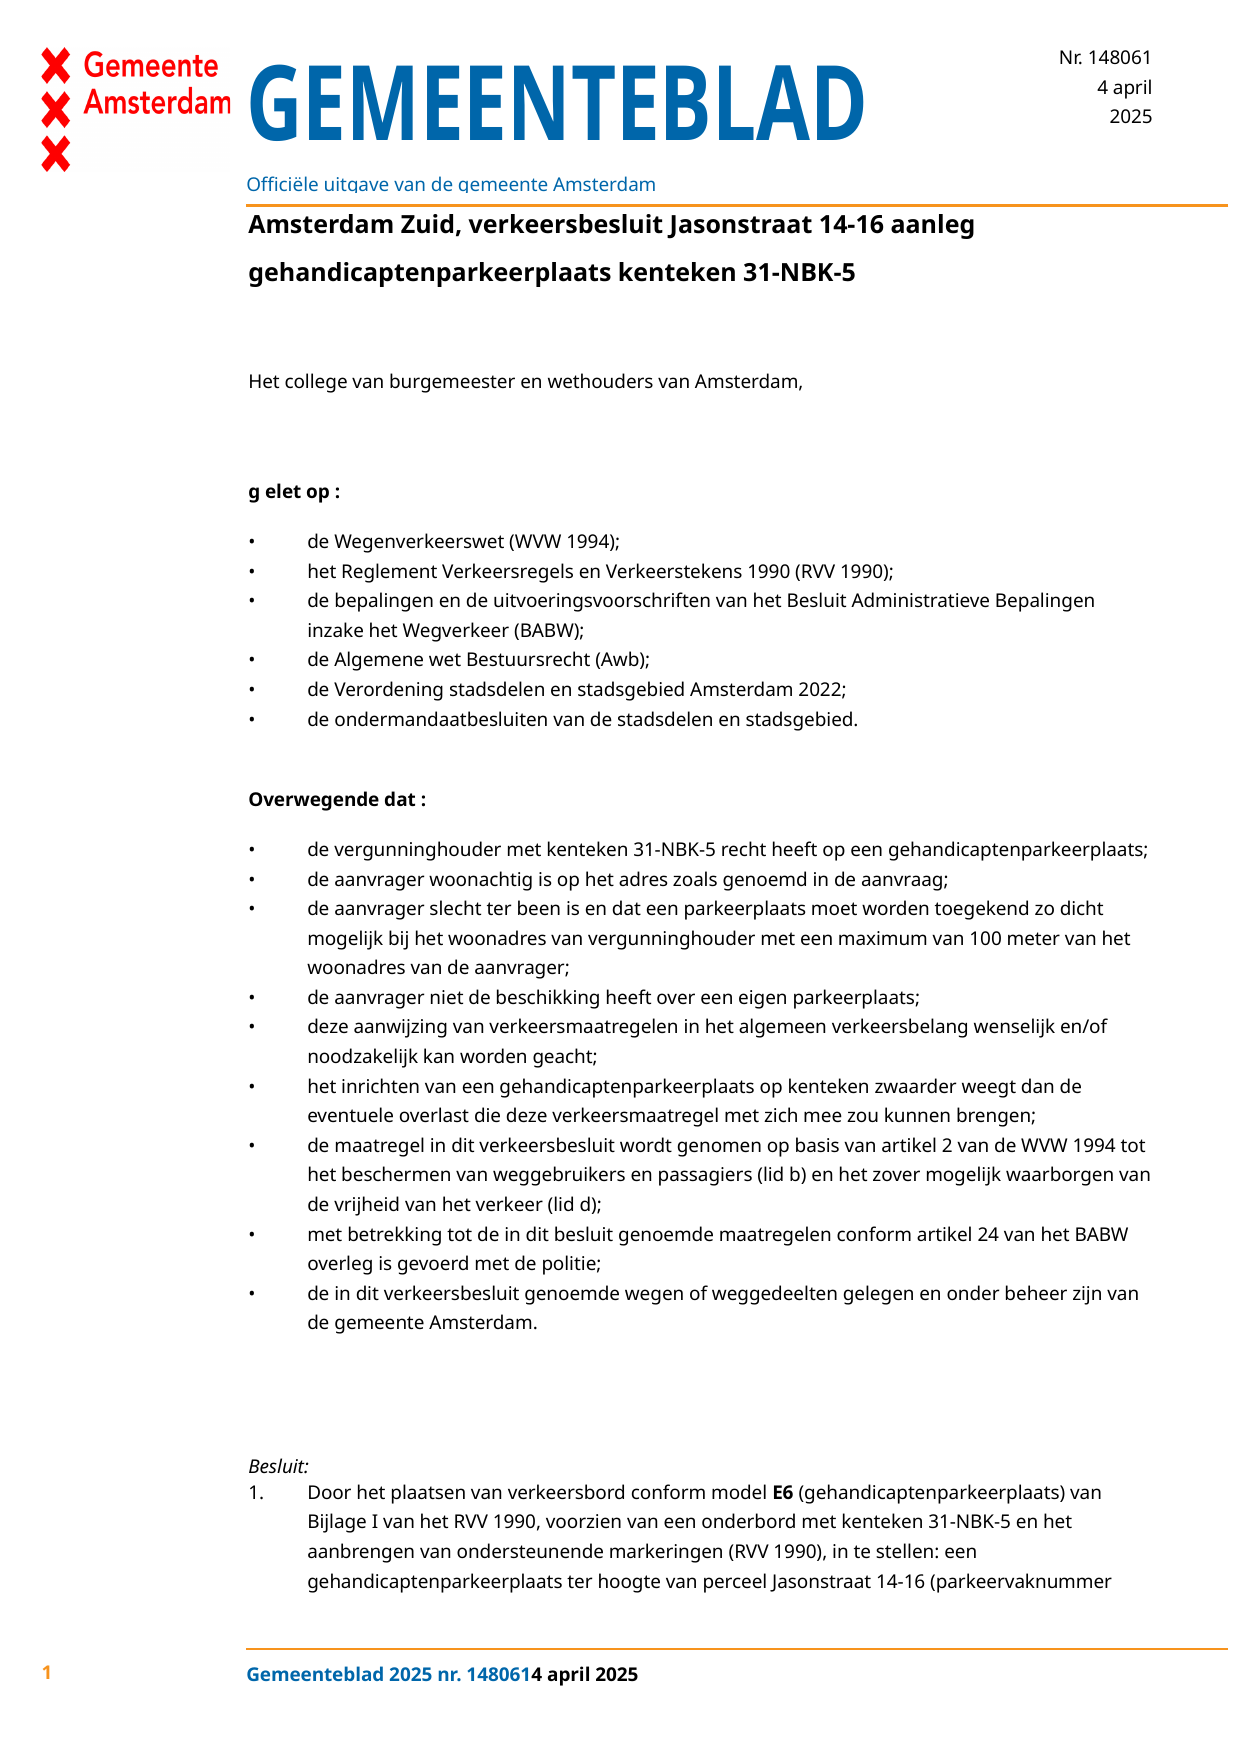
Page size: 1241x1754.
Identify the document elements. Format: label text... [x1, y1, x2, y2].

list het inrichten van een gehandicaptenparkeerplaats op kenteken zwaarder weegt dan de eventuele overlast die deze verkeersmaatregel met zich mee zou kunnen brengen; [248, 1073, 1152, 1128]
list de aanvrager niet de beschikking heeft over een eigen parkeerplaats; [248, 984, 1152, 1010]
text Amsterdam Zuid, verkeersbesluit Jasonstraat 14-16 aanleg gehandicaptenparkeerplaats kenteken 31-NBK-5 [248, 207, 1152, 288]
list de aanvrager slecht ter been is en dat een parkeerplaats moet worden toegekend zo dicht mogelijk bij het woonadres van vergunninghouder met een maximum van 100 meter van het woonadres van de aanvrager; [248, 895, 1152, 980]
list de ondermandaatbesluiten van de stadsdelen en stadsgebied. [248, 706, 1152, 731]
picture [41, 47, 231, 172]
list het Reglement Verkeersregels en Verkeerstekens 1990 (RVV 1990); [248, 558, 1152, 583]
list de in dit verkeersbesluit genoemde wegen of weggedeelten gelegen en onder beheer zijn van de gemeente Amsterdam. [248, 1280, 1152, 1335]
list met betrekking tot de in dit besluit genoemde maatregelen conform artikel 24 van het BABW overleg is gevoerd met de politie; [248, 1221, 1152, 1276]
list de aanvrager woonachtig is op het adres zoals genoemd in de aanvraag; [248, 866, 1152, 891]
text Het college van burgemeester en wethouders van Amsterdam, [248, 368, 1152, 394]
list de Algemene wet Bestuursrecht (Awb); [248, 647, 1152, 672]
list Door het plaatsen van verkeersbord conform model E6 (gehandicaptenparkeerplaats) van Bijlage I van het RVV 1990, voorzien van een onderbord met kenteken 31-NBK-5 en het aanbrengen van ondersteunende markeringen (RVV 1990), in te stellen: een gehandicaptenparkeerplaats ter hoogte van perceel Jasonstraat 14-16 (parkeervaknummer [248, 1479, 1152, 1594]
list de bepalingen en de uitvoeringsvoorschriften van het Besluit Administratieve Bepalingen inzake het Wegverkeer (BABW); [248, 587, 1152, 643]
list deze aanwijzing van verkeersmaatregelen in het algemeen verkeersbelang wenselijk en/of noodzakelijk kan worden geacht; [248, 1014, 1152, 1069]
list de vergunninghouder met kenteken 31-NBK-5 recht heeft op een gehandicaptenparkeerplaats; [248, 836, 1152, 862]
text Overwegende dat : [248, 786, 1152, 811]
list de Verordening stadsdelen en stadsgebied Amsterdam 2022; [248, 676, 1152, 702]
text g elet op : [248, 478, 1152, 503]
list de maatregel in dit verkeersbesluit wordt genomen op basis van artikel 2 van de WVW 1994 tot het beschermen van weggebruikers en passagiers (lid b) en het zover mogelijk waarborgen van de vrijheid van het verkeer (lid d); [248, 1132, 1152, 1217]
text Besluit: [248, 1453, 1152, 1479]
list de Wegenverkeerswet (WVW 1994); [248, 528, 1152, 554]
